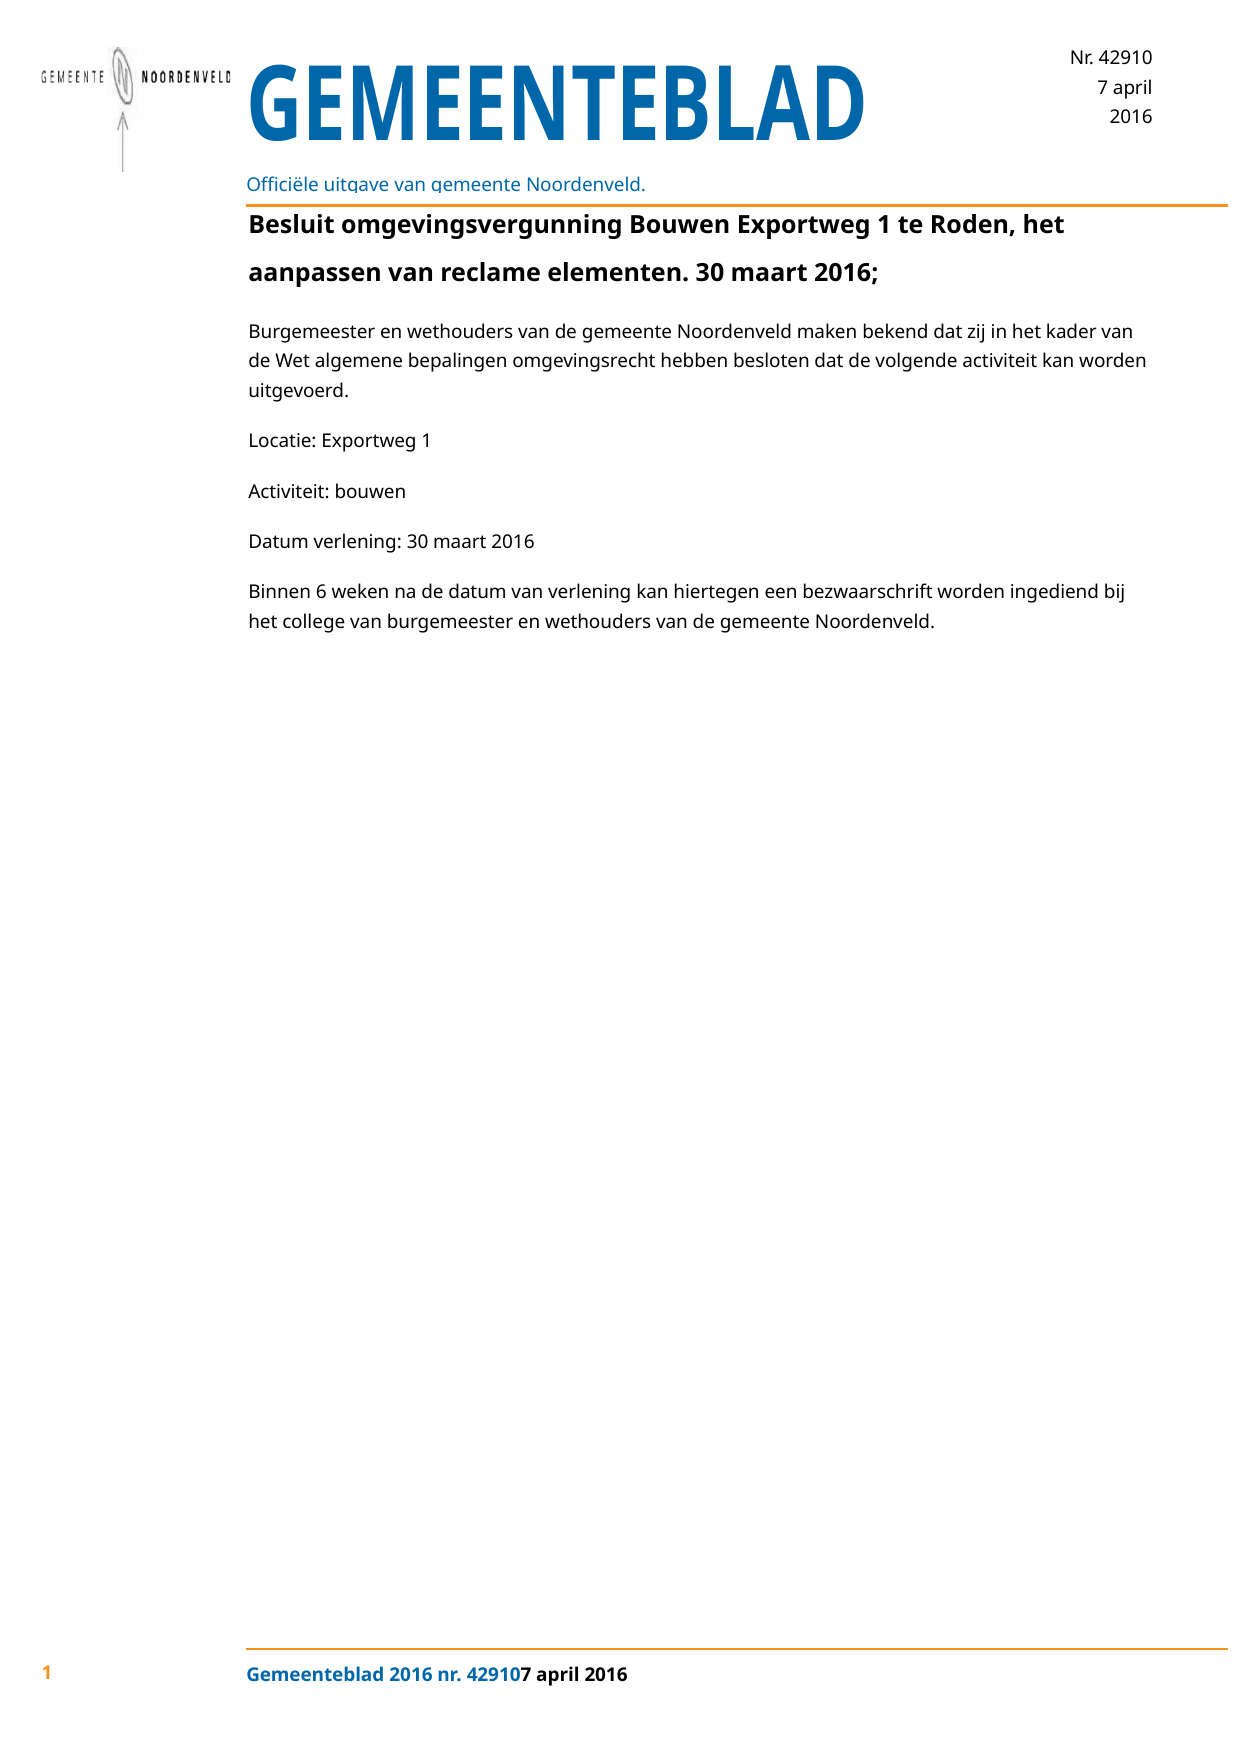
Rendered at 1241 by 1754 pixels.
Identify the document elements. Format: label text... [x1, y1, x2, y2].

text Besluit omgevingsvergunning Bouwen Exportweg 1 te Roden, het aanpassen van reclame elementen. 30 maart 2016; [248, 207, 1152, 288]
text Datum verlening: 30 maart 2016 [248, 528, 1152, 554]
picture [41, 47, 231, 172]
text Activiteit: bouwen [248, 478, 1152, 504]
text Binnen 6 weken na de datum van verlening kan hiertegen een bezwaarschrift worden ingediend bij het college van burgemeester en wethouders van de gemeente Noordenveld. [248, 579, 1152, 634]
text Locatie: Exportweg 1 [248, 427, 1152, 453]
text Burgemeester en wethouders van de gemeente Noordenveld maken bekend dat zij in het kader van de Wet algemene bepalingen omgevingsrecht hebben besloten dat de volgende activiteit kan worden uitgevoerd. [248, 318, 1152, 403]
